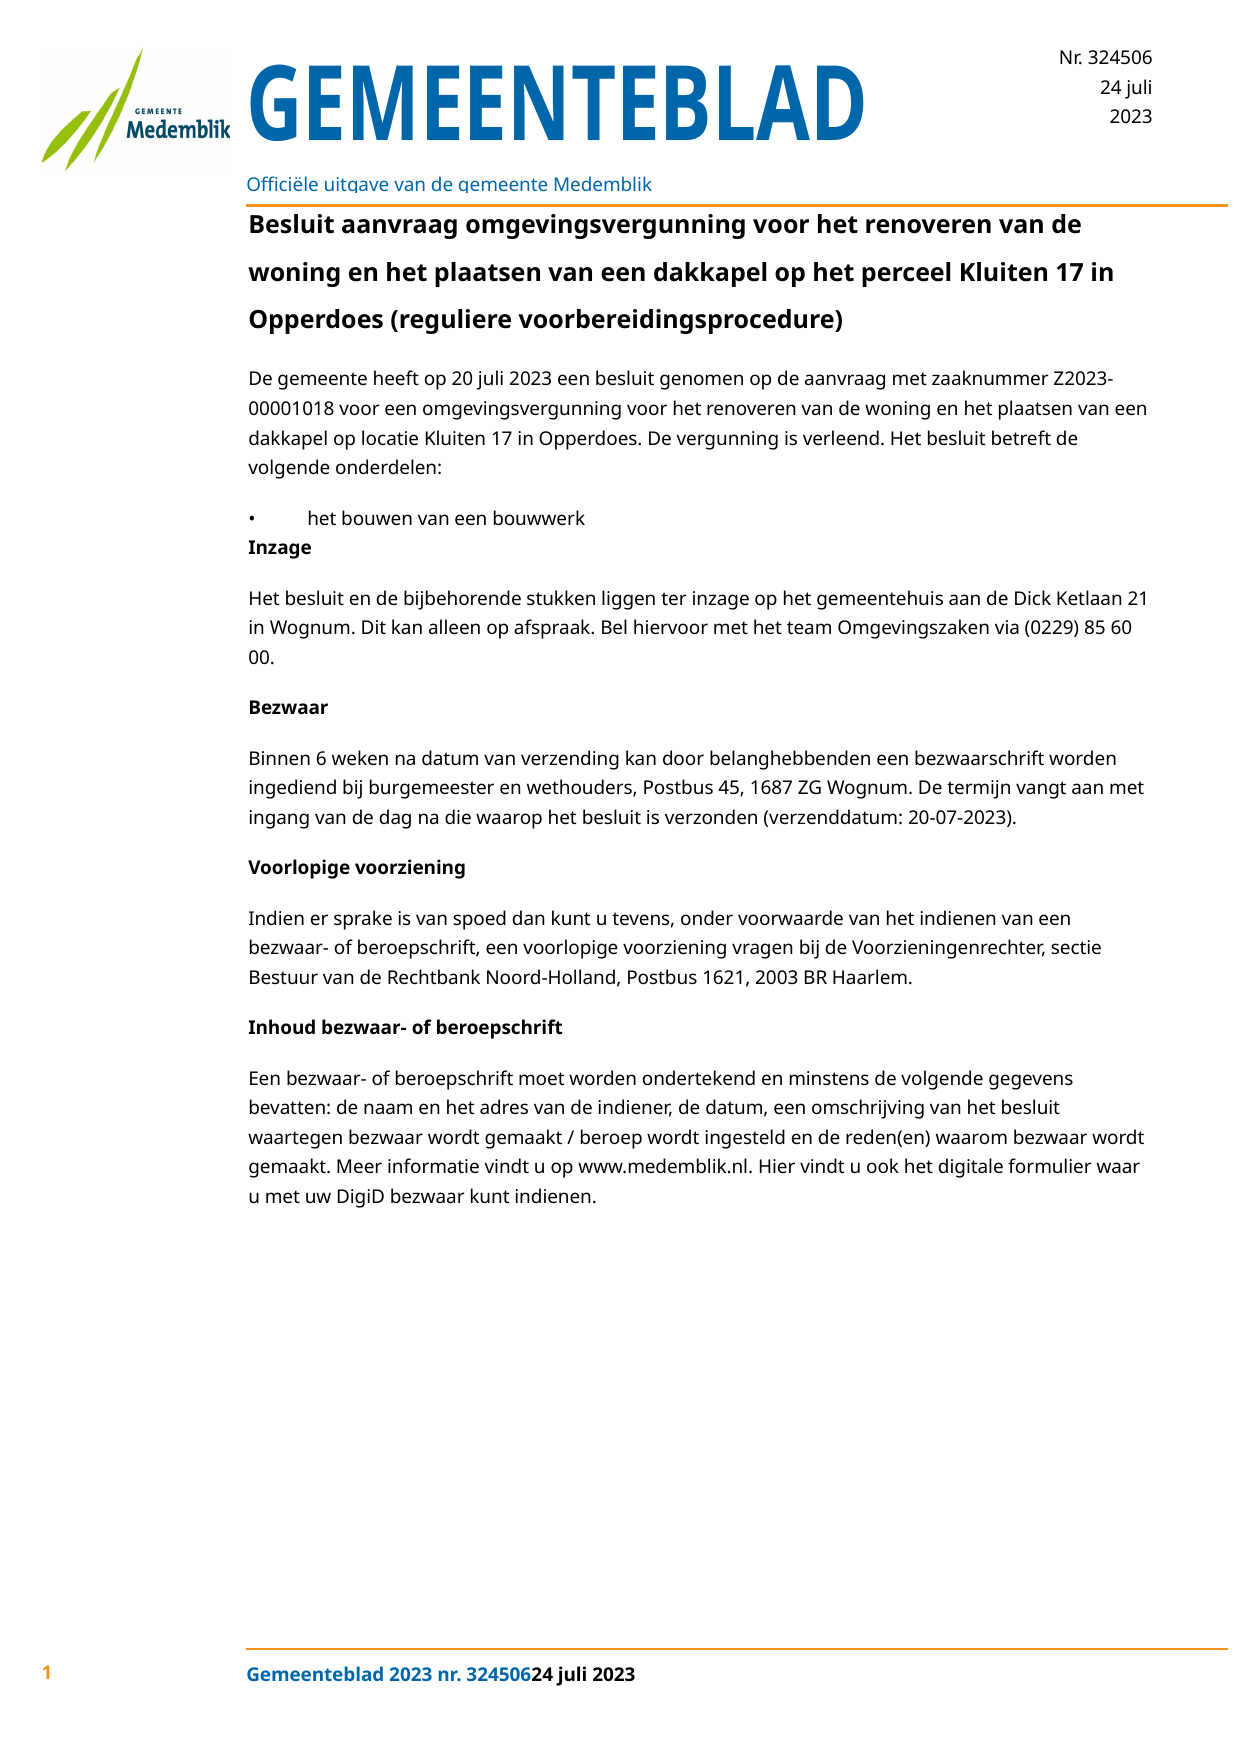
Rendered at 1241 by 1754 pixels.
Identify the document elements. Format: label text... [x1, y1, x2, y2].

list het bouwen van een bouwwerk [248, 505, 1152, 530]
text Besluit aanvraag omgevingsvergunning voor het renoveren van de woning en het plaatsen van een dakkapel op het perceel Kluiten 17 in Opperdoes (reguliere voorbereidingsprocedure) [248, 207, 1152, 336]
text Een bezwaar- of beroepschrift moet worden ondertekend en minstens de volgende gegevens bevatten: de naam en het adres van de indiener, de datum, een omschrijving van het besluit waartegen bezwaar wordt gemaakt / beroep wordt ingesteld en de reden(en) waarom bezwaar wordt gemaakt. Meer informatie vindt u op www.medemblik.nl. Hier vindt u ook het digitale formulier waar u met uw DigiD bezwaar kunt indienen. [248, 1065, 1152, 1209]
text De gemeente heeft op 20 juli 2023 een besluit genomen op de aanvraag met zaaknummer Z2023-00001018 voor een omgevingsvergunning voor het renoveren van de woning en het plaatsen van een dakkapel op locatie Kluiten 17 in Opperdoes. De vergunning is verleend. Het besluit betreft de volgende onderdelen: [248, 366, 1152, 480]
text Binnen 6 weken na datum van verzending kan door belanghebbenden een bezwaarschrift worden ingediend bij burgemeester en wethouders, Postbus 45, 1687 ZG Wognum. De termijn vangt aan met ingang van de dag na die waarop het besluit is verzonden (verzenddatum: 20-07-2023). [248, 745, 1152, 829]
text Bezwaar [248, 694, 1152, 720]
text Indien er sprake is van spoed dan kunt u tevens, onder voorwaarde van het indienen van een bezwaar- of beroepschrift, een voorlopige voorziening vragen bij de Voorzieningenrechter, sectie Bestuur van de Rechtbank Noord-Holland, Postbus 1621, 2003 BR Haarlem. [248, 905, 1152, 989]
text Voorlopige voorziening [248, 854, 1152, 880]
picture [41, 47, 231, 172]
text Inhoud bezwaar- of beroepschrift [248, 1014, 1152, 1040]
text Het besluit en de bijbehorende stukken liggen ter inzage op het gemeentehuis aan de Dick Ketlaan 21 in Wognum. Dit kan alleen op afspraak. Bel hiervoor met het team Omgevingszaken via (0229) 85 60 00. [248, 585, 1152, 669]
text Inzage [248, 534, 1152, 560]
